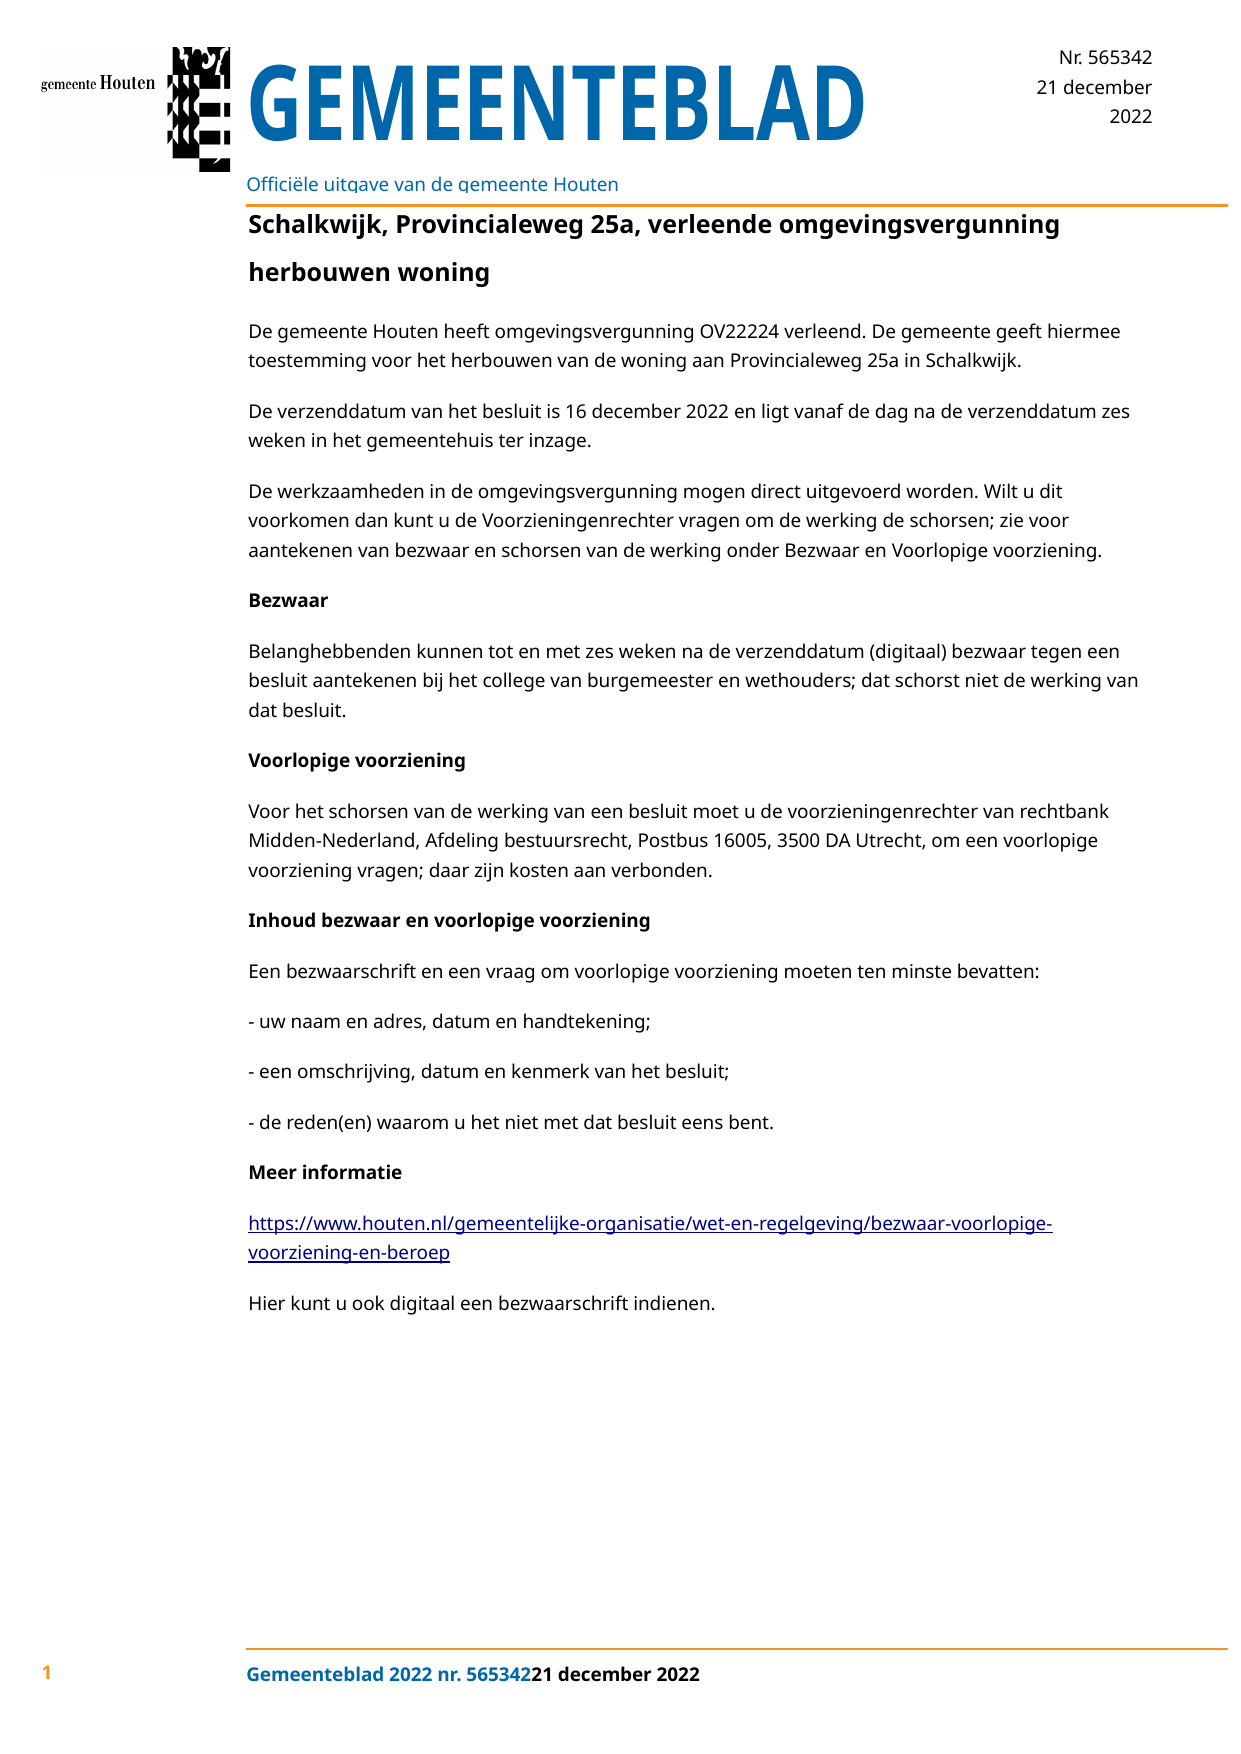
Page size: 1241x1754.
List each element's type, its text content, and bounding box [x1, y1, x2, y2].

text Inhoud bezwaar en voorlopige voorziening [248, 907, 1152, 933]
text Hier kunt u ook digitaal een bezwaarschrift indienen. [248, 1290, 1152, 1316]
text Een bezwaarschrift en een vraag om voorlopige voorziening moeten ten minste bevatten: [248, 958, 1152, 984]
text Voor het schorsen van de werking van een besluit moet u de voorzieningenrechter van rechtbank Midden-Nederland, Afdeling bestuursrecht, Postbus 16005, 3500 DA Utrecht, om een voorlopige voorziening vragen; daar zijn kosten aan verbonden. [248, 798, 1152, 883]
text Bezwaar [248, 587, 1152, 613]
text De verzenddatum van het besluit is 16 december 2022 en ligt vanaf de dag na de verzenddatum zes weken in het gemeentehuis ter inzage. [248, 398, 1152, 453]
text De gemeente Houten heeft omgevingsvergunning OV22224 verleend. De gemeente geeft hiermee toestemming voor het herbouwen van de woning aan Provincialeweg 25a in Schalkwijk. [248, 318, 1152, 373]
text Belanghebbenden kunnen tot en met zes weken na de verzenddatum (digitaal) bezwaar tegen een besluit aantekenen bij het college van burgemeester en wethouders; dat schorst niet de werking van dat besluit. [248, 638, 1152, 723]
text Voorlopige voorziening [248, 747, 1152, 773]
picture [41, 47, 231, 172]
text Meer informatie [248, 1159, 1152, 1185]
text - uw naam en adres, datum en handtekening; [248, 1008, 1152, 1034]
text Schalkwijk, Provincialeweg 25a, verleende omgevingsvergunning herbouwen woning [248, 207, 1152, 288]
text - de reden(en) waarom u het niet met dat besluit eens bent. [248, 1109, 1152, 1135]
text De werkzaamheden in de omgevingsvergunning mogen direct uitgevoerd worden. Wilt u dit voorkomen dan kunt u de Voorzieningenrechter vragen om de werking de schorsen; zie voor aantekenen van bezwaar en schorsen van de werking onder Bezwaar en Voorlopige voorziening. [248, 478, 1152, 563]
text - een omschrijving, datum en kenmerk van het besluit; [248, 1059, 1152, 1084]
text https://www.houten.nl/gemeentelijke-organisatie/wet-en-regelgeving/bezwaar-voorlopige-voorziening-en-beroep [248, 1210, 1152, 1265]
